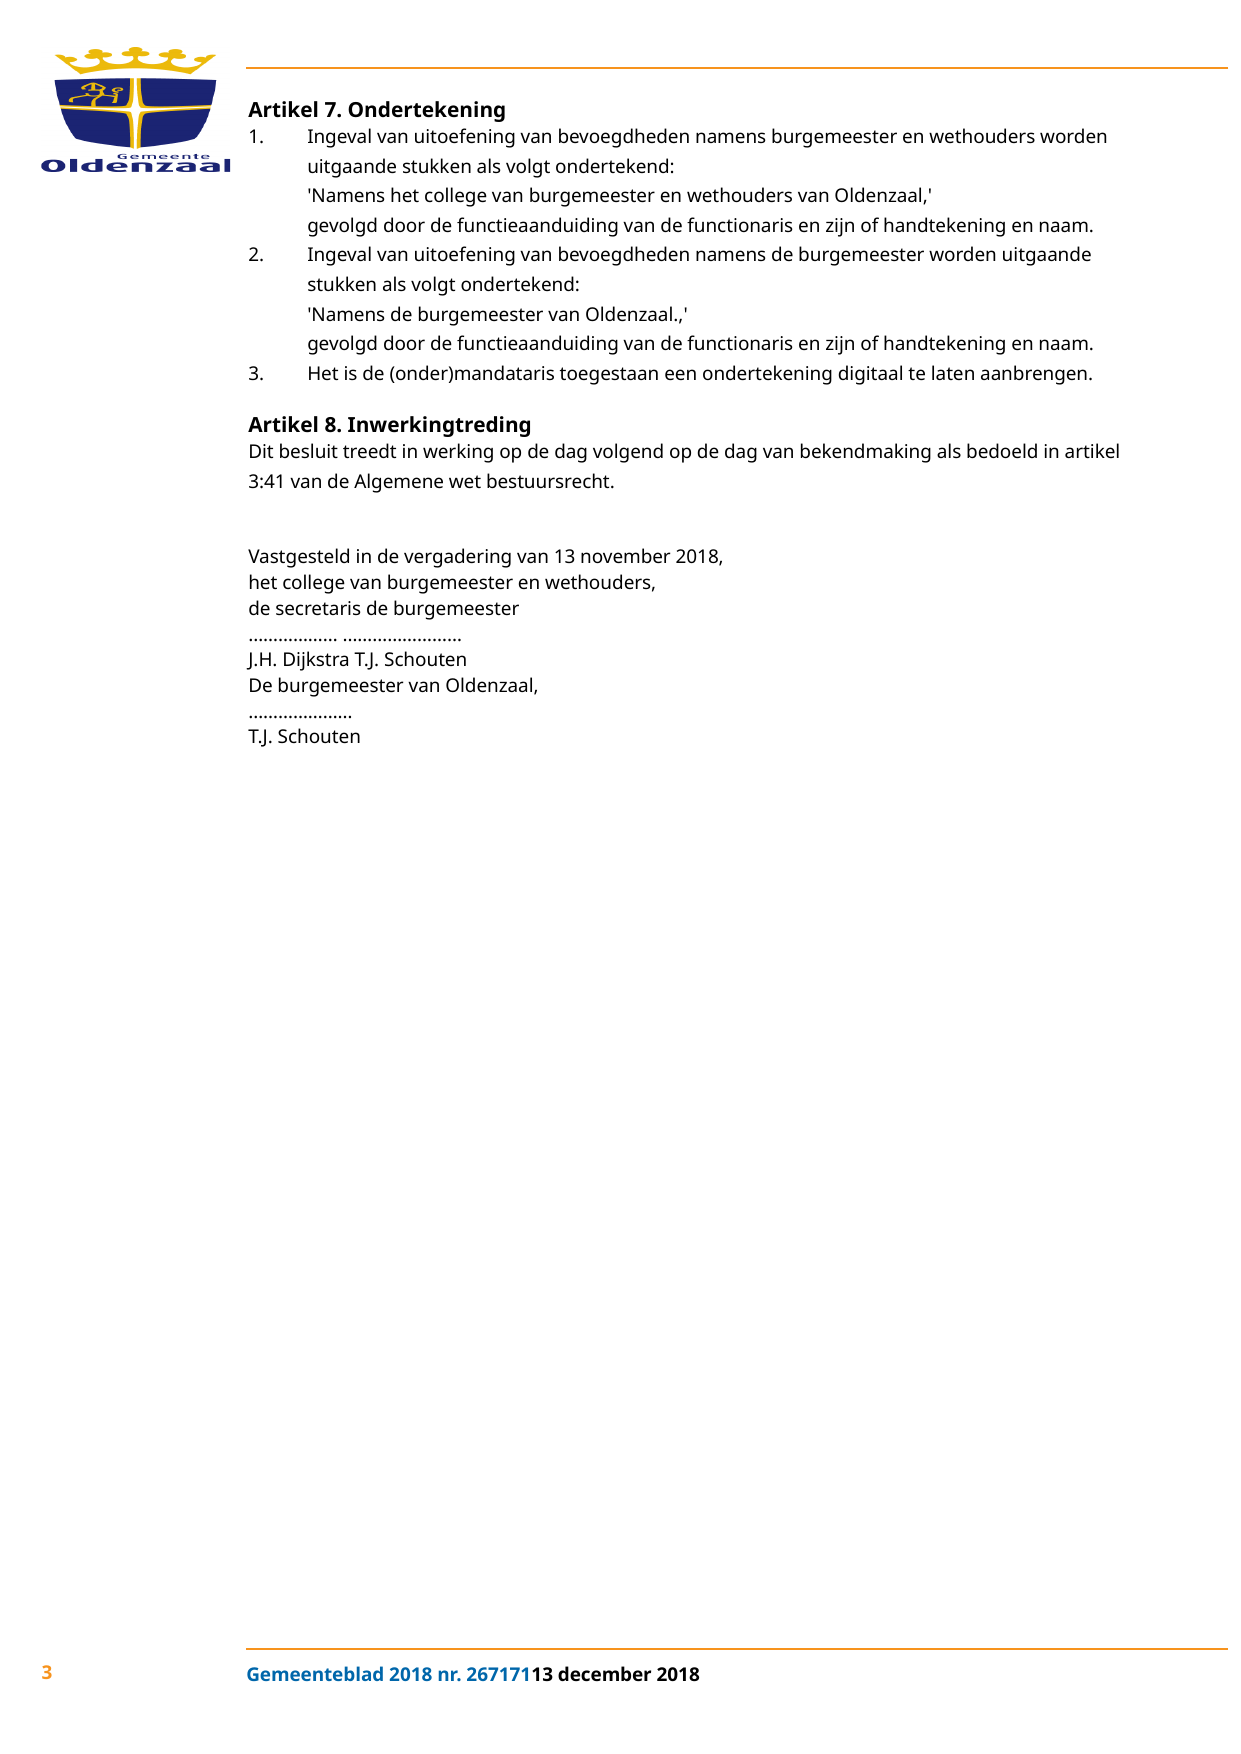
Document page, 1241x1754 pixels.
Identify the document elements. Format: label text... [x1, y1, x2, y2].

list gevolgd door de functieaanduiding van de functionaris en zijn of handtekening en naam. [248, 212, 1152, 238]
text De burgemeester van Oldenzaal, [248, 672, 1152, 698]
picture [41, 47, 231, 172]
list Ingeval van uitoefening van bevoegdheden namens de burgemeester worden uitgaande stukken als volgt ondertekend: [248, 242, 1152, 297]
text J.H. Dijkstra T.J. Schouten [248, 646, 1152, 672]
text Vastgesteld in de vergadering van 13 november 2018, [248, 543, 1152, 569]
text Artikel 8. Inwerkingtreding [248, 410, 1152, 439]
text T.J. Schouten [248, 724, 1152, 749]
list gevolgd door de functieaanduiding van de functionaris en zijn of handtekening en naam. [248, 330, 1152, 356]
text Artikel 7. Ondertekening [248, 95, 1152, 123]
text het college van burgemeester en wethouders, [248, 569, 1152, 595]
text Dit besluit treedt in werking op de dag volgend op de dag van bekendmaking als bedoeld in artikel 3:41 van de Algemene wet bestuursrecht. [248, 439, 1152, 494]
list Het is de (onder)mandataris toegestaan een ondertekening digitaal te laten aanbrengen. [248, 360, 1152, 386]
list 'Namens het college van burgemeester en wethouders van Oldenzaal,' [248, 182, 1152, 208]
text ………………… [248, 698, 1152, 724]
text ……………… …………………… [248, 621, 1152, 646]
list 'Namens de burgemeester van Oldenzaal.,' [248, 301, 1152, 326]
text de secretaris de burgemeester [248, 595, 1152, 621]
list Ingeval van uitoefening van bevoegdheden namens burgemeester en wethouders worden uitgaande stukken als volgt ondertekend: [248, 123, 1152, 178]
